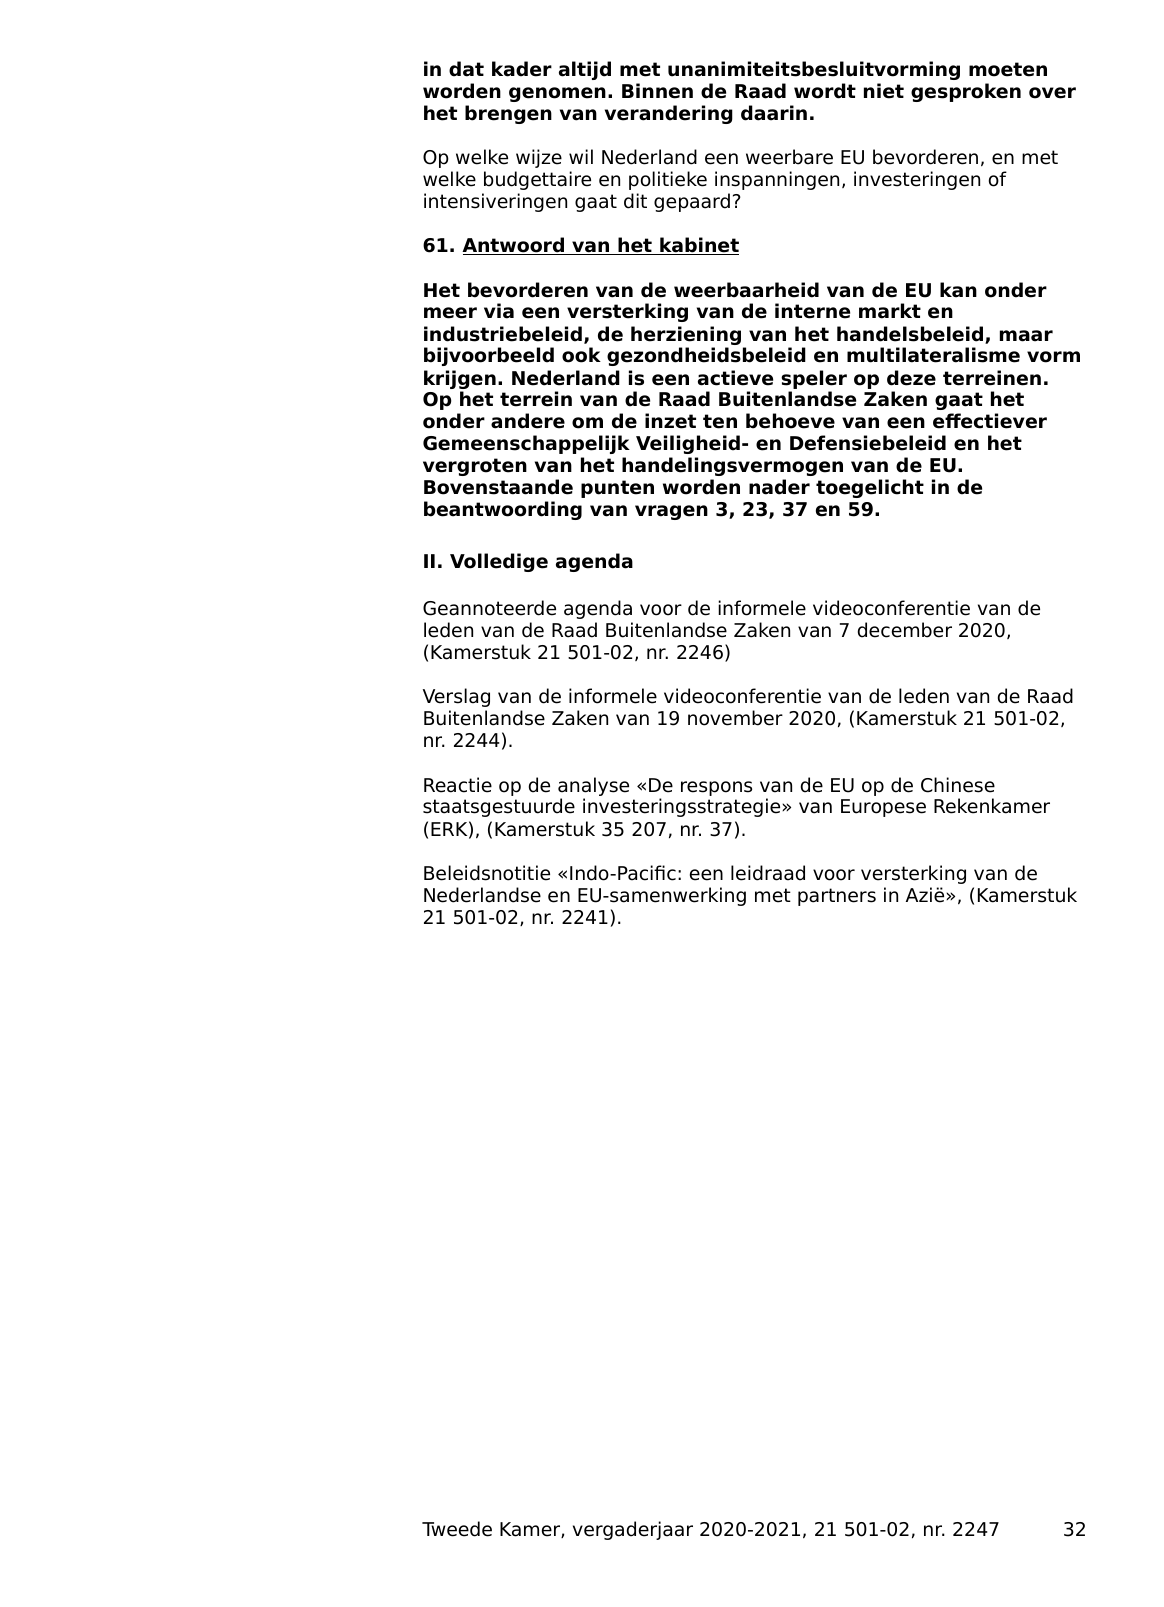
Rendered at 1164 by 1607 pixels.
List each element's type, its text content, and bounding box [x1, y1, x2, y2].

text Beleidsnotitie «Indo-Pacific: een leidraad voor versterking van de Nederlandse en EU-samenwerking met partners in Azië», (Kamerstuk 21 501-02, nr. 2241). [422, 863, 1087, 928]
text Op het terrein van de Raad Buitenlandse Zaken gaat het onder andere om de inzet ten behoeve van een effectiever Gemeenschappelijk Veiligheid- en Defensiebeleid en het vergroten van het handelingsvermogen van de EU. [422, 389, 1087, 477]
text Geannoteerde agenda voor de informele videoconferentie van de leden van de Raad Buitenlandse Zaken van 7 december 2020, (Kamerstuk 21 501-02, nr. 2246) [422, 598, 1087, 664]
text Bovenstaande punten worden nader toegelicht in de beantwoording van vragen 3, 23, 37 en 59. [422, 477, 1087, 521]
text in dat kader altijd met unanimiteitsbesluitvorming moeten worden genomen. Binnen de Raad wordt niet gesproken over het brengen van verandering daarin. [422, 59, 1087, 125]
text Reactie op de analyse «De respons van de EU op de Chinese staatsgestuurde investeringsstrategie» van Europese Rekenkamer (ERK), (Kamerstuk 35 207, nr. 37). [422, 774, 1087, 840]
subtitle II. Volledige agenda [422, 551, 1087, 573]
subtitle 61. Antwoord van het kabinet [422, 235, 1087, 257]
text Verslag van de informele videoconferentie van de leden van de Raad Buitenlandse Zaken van 19 november 2020, (Kamerstuk 21 501-02, nr. 2244). [422, 686, 1087, 752]
text Het bevorderen van de weerbaarheid van de EU kan onder meer via een versterking van de interne markt en industriebeleid, de herziening van het handelsbeleid, maar bijvoorbeeld ook gezondheidsbeleid en multilateralisme vorm krijgen. Nederland is een actieve speler op deze terreinen. [422, 279, 1087, 389]
text Op welke wijze wil Nederland een weerbare EU bevorderen, en met welke budgettaire en politieke inspanningen, investeringen of intensiveringen gaat dit gepaard? [422, 147, 1087, 213]
